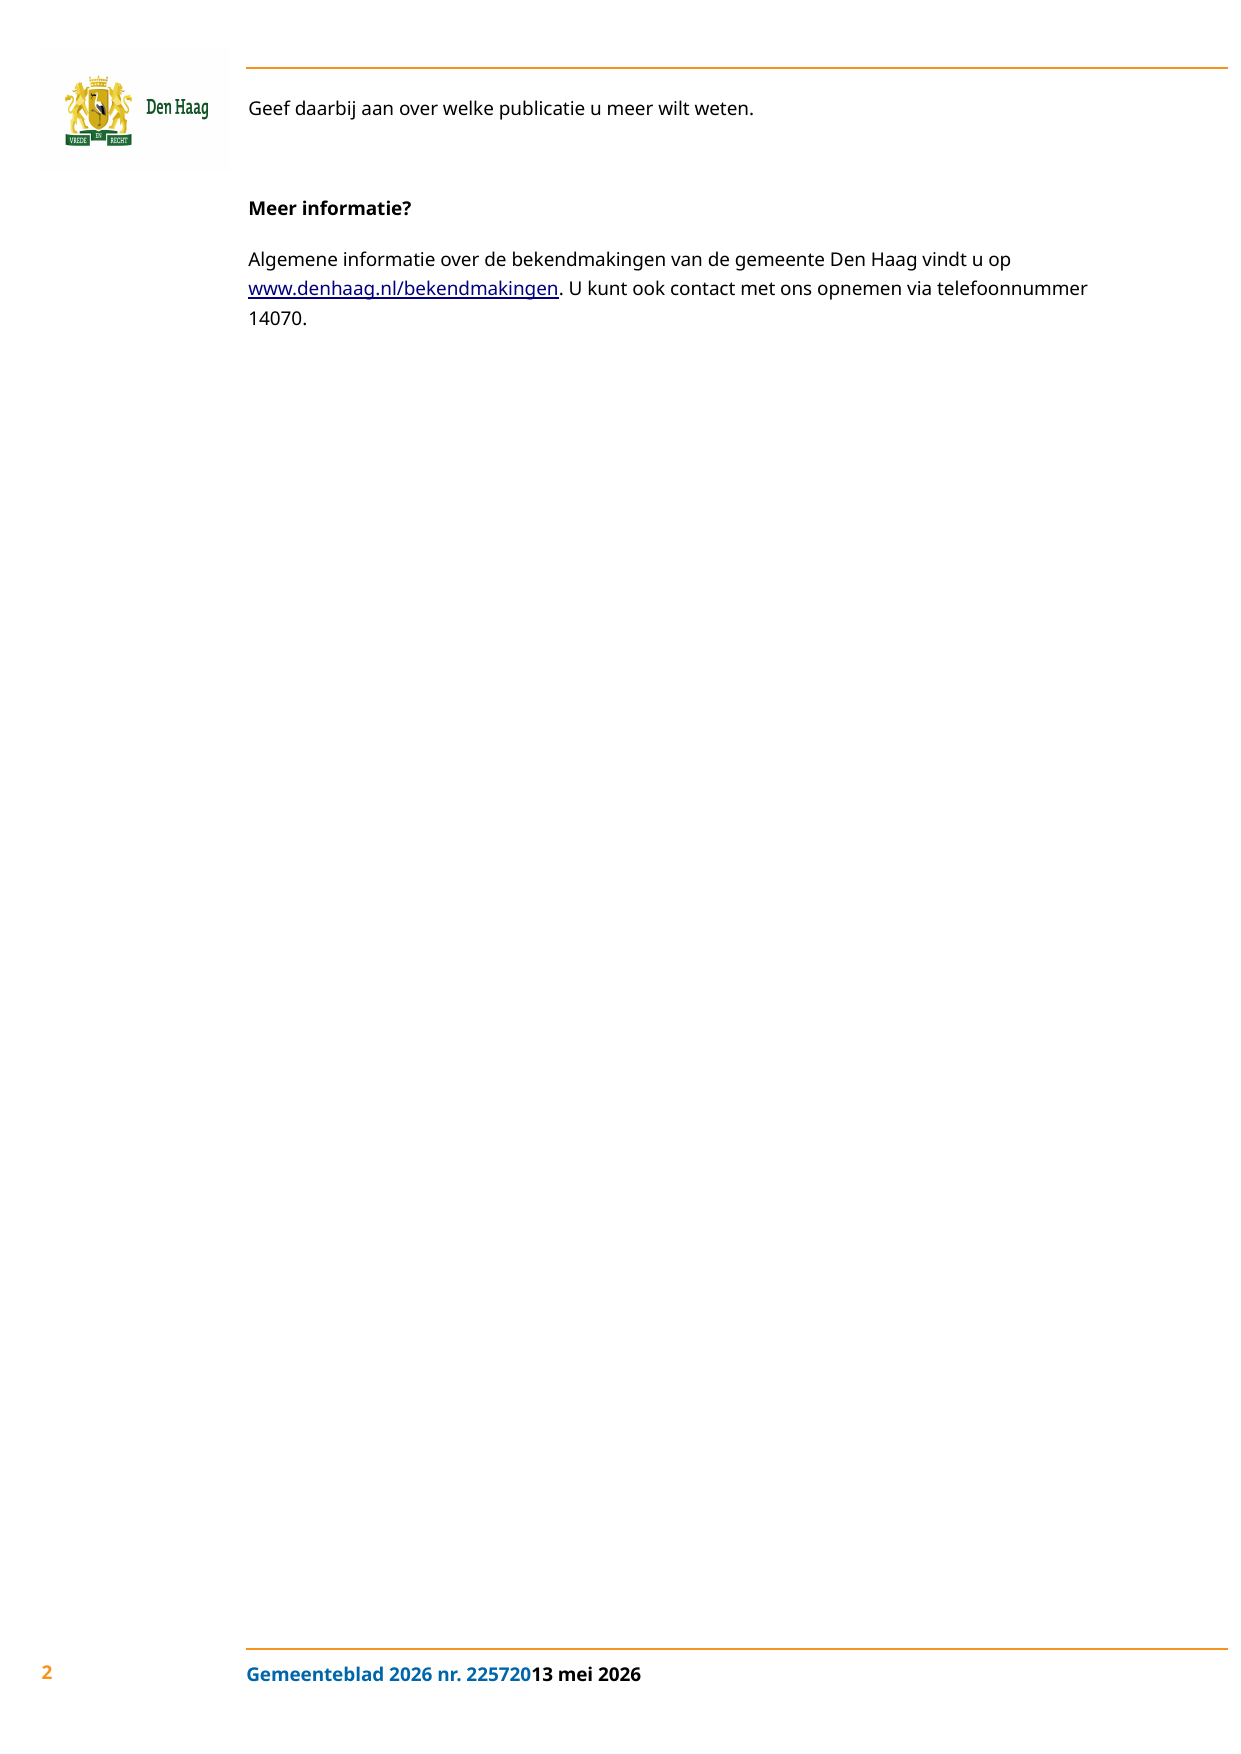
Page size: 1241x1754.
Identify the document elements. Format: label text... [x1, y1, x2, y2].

text Geef daarbij aan over welke publicatie u meer wilt weten. [248, 95, 1152, 121]
text Algemene informatie over de bekendmakingen van de gemeente Den Haag vindt u op www.denhaag.nl/bekendmakingen. U kunt ook contact met ons opnemen via telefoonnummer 14070. [248, 246, 1152, 331]
text Meer informatie? [248, 196, 1152, 221]
picture [41, 47, 231, 172]
